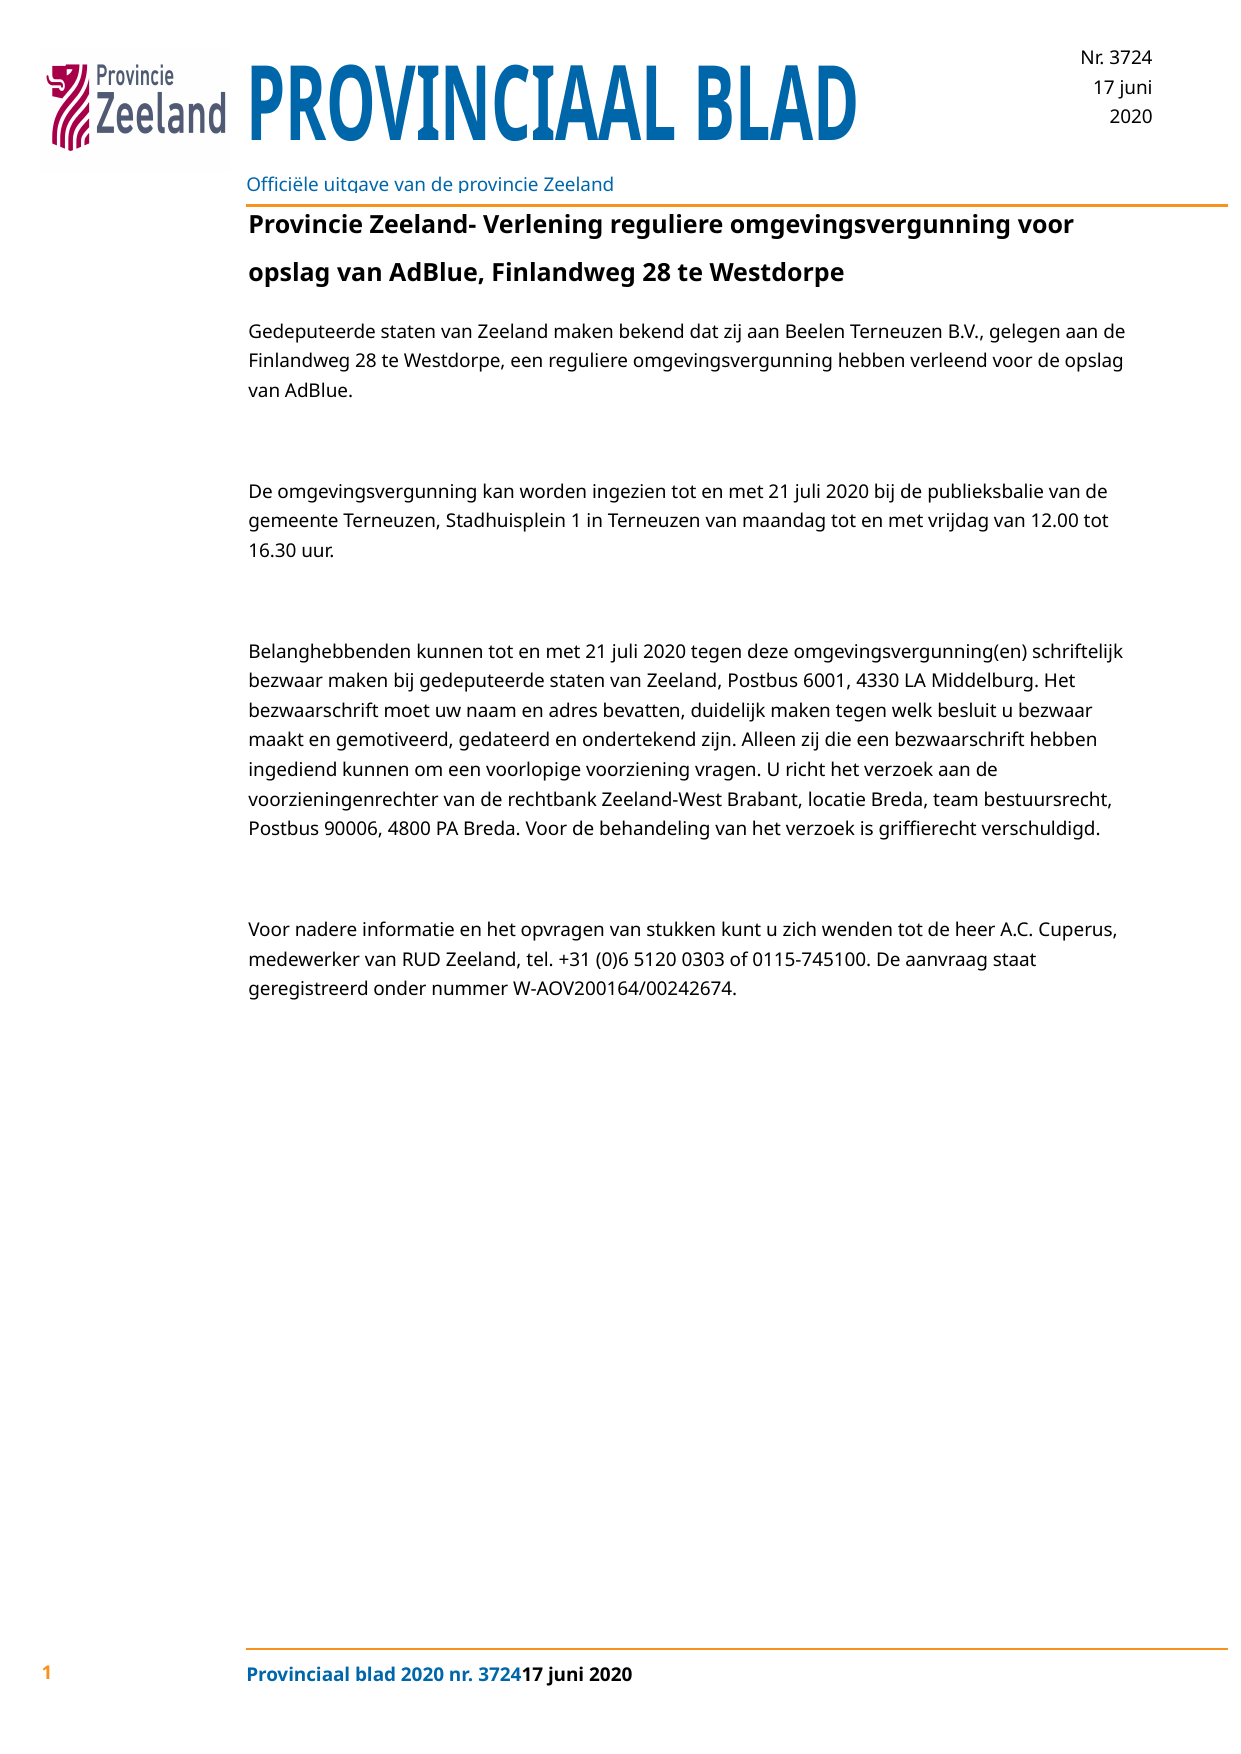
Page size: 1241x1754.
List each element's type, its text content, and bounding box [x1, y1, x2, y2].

text Belanghebbenden kunnen tot en met 21 juli 2020 tegen deze omgevingsvergunning(en) schriftelijk bezwaar maken bij gedeputeerde staten van Zeeland, Postbus 6001, 4330 LA Middelburg. Het bezwaarschrift moet uw naam en adres bevatten, duidelijk maken tegen welk besluit u bezwaar maakt en gemotiveerd, gedateerd en ondertekend zijn. Alleen zij die een bezwaarschrift hebben ingediend kunnen om een voorlopige voorziening vragen. U richt het verzoek aan de voorzieningenrechter van de rechtbank Zeeland-West Brabant, locatie Breda, team bestuursrecht, Postbus 90006, 4800 PA Breda. Voor de behandeling van het verzoek is griffierecht verschuldigd. [248, 638, 1152, 841]
text De omgevingsvergunning kan worden ingezien tot en met 21 juli 2020 bij de publieksbalie van de gemeente Terneuzen, Stadhuisplein 1 in Terneuzen van maandag tot en met vrijdag van 12.00 tot 16.30 uur. [248, 478, 1152, 563]
text Voor nadere informatie en het opvragen van stukken kunt u zich wenden tot de heer A.C. Cuperus, medewerker van RUD Zeeland, tel. +31 (0)6 5120 0303 of 0115-745100. De aanvraag staat geregistreerd onder nummer W-AOV200164/00242674. [248, 916, 1152, 1001]
picture [41, 47, 231, 172]
text Provincie Zeeland- Verlening reguliere omgevingsvergunning voor opslag van AdBlue, Finlandweg 28 te Westdorpe [248, 207, 1152, 288]
text Gedeputeerde staten van Zeeland maken bekend dat zij aan Beelen Terneuzen B.V., gelegen aan de Finlandweg 28 te Westdorpe, een reguliere omgevingsvergunning hebben verleend voor de opslag van AdBlue. [248, 318, 1152, 403]
